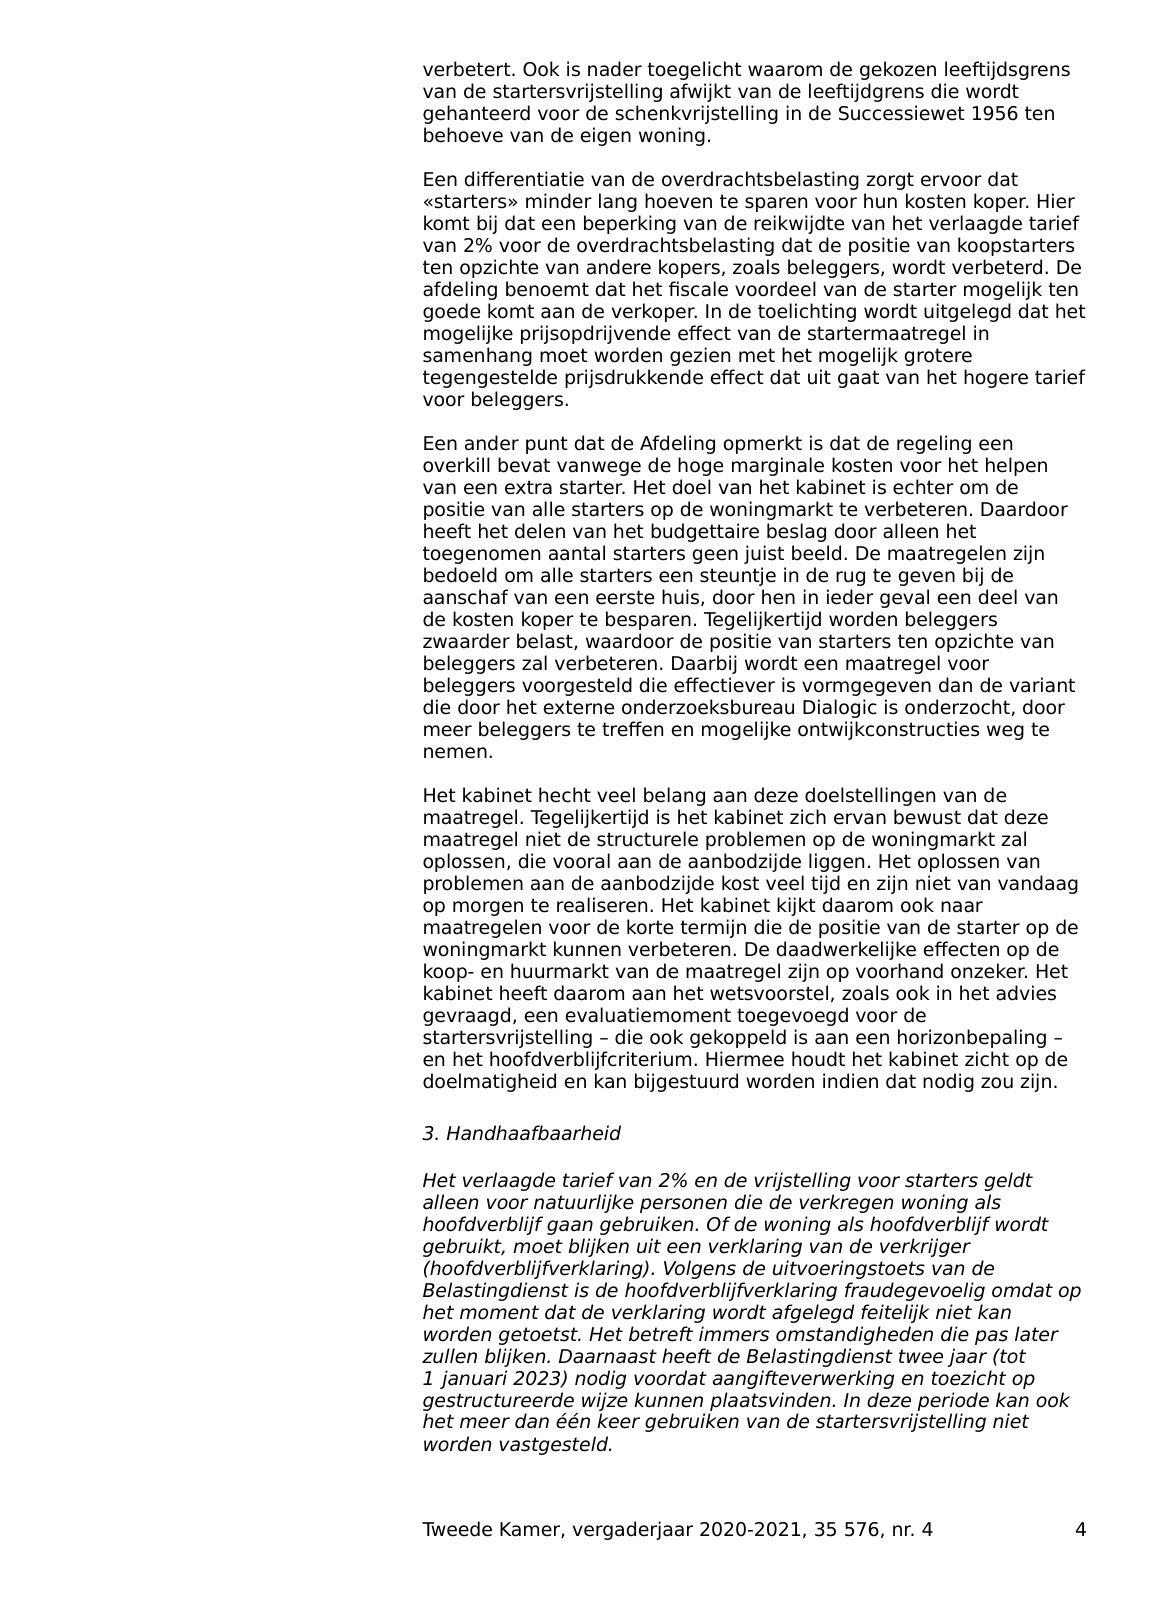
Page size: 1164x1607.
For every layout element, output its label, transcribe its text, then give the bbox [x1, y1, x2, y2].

text Het verlaagde tarief van 2% en de vrijstelling voor starters geldt alleen voor natuurlijke personen die de verkregen woning als hoofdverblijf gaan gebruiken. Of de woning als hoofdverblijf wordt gebruikt, moet blijken uit een verklaring van de verkrijger (hoofdverblijfverklaring). Volgens de uitvoeringstoets van de Belastingdienst is de hoofdverblijfverklaring fraudegevoelig omdat op het moment dat de verklaring wordt afgelegd feitelijk niet kan worden getoetst. Het betreft immers omstandigheden die pas later zullen blijken. Daarnaast heeft de Belastingdienst twee jaar (tot 1 januari 2023) nodig voordat aangifteverwerking en toezicht op gestructureerde wijze kunnen plaatsvinden. In deze periode kan ook het meer dan één keer gebruiken van de startersvrijstelling niet worden vastgesteld. [422, 1170, 1087, 1455]
text Het kabinet hecht veel belang aan deze doelstellingen van de maatregel. Tegelijkertijd is het kabinet zich ervan bewust dat deze maatregel niet de structurele problemen op de woningmarkt zal oplossen, die vooral aan de aanbodzijde liggen. Het oplossen van problemen aan de aanbodzijde kost veel tijd en zijn niet van vandaag op morgen te realiseren. Het kabinet kijkt daarom ook naar maatregelen voor de korte termijn die de positie van de starter op de woningmarkt kunnen verbeteren. De daadwerkelijke effecten op de koop- en huurmarkt van de maatregel zijn op voorhand onzeker. Het kabinet heeft daarom aan het wetsvoorstel, zoals ook in het advies gevraagd, een evaluatiemoment toegevoegd voor de startersvrijstelling – die ook gekoppeld is aan een horizonbepaling – en het hoofdverblijfcriterium. Hiermee houdt het kabinet zicht op de doelmatigheid en kan bijgestuurd worden indien dat nodig zou zijn. [422, 785, 1087, 1093]
subtitle 3. Handhaafbaarheid [422, 1123, 1087, 1145]
text Een ander punt dat de Afdeling opmerkt is dat de regeling een overkill bevat vanwege de hoge marginale kosten voor het helpen van een extra starter. Het doel van het kabinet is echter om de positie van alle starters op de woningmarkt te verbeteren. Daardoor heeft het delen van het budgettaire beslag door alleen het toegenomen aantal starters geen juist beeld. De maatregelen zijn bedoeld om alle starters een steuntje in de rug te geven bij de aanschaf van een eerste huis, door hen in ieder geval een deel van de kosten koper te besparen. Tegelijkertijd worden beleggers zwaarder belast, waardoor de positie van starters ten opzichte van beleggers zal verbeteren. Daarbij wordt een maatregel voor beleggers voorgesteld die effectiever is vormgegeven dan de variant die door het externe onderzoeksbureau Dialogic is onderzocht, door meer beleggers te treffen en mogelijke ontwijkconstructies weg te nemen. [422, 433, 1087, 763]
text verbetert. Ook is nader toegelicht waarom de gekozen leeftijdsgrens van de startersvrijstelling afwijkt van de leeftijdgrens die wordt gehanteerd voor de schenkvrijstelling in de Successiewet 1956 ten behoeve van de eigen woning. [422, 59, 1087, 147]
text Een differentiatie van de overdrachtsbelasting zorgt ervoor dat «starters» minder lang hoeven te sparen voor hun kosten koper. Hier komt bij dat een beperking van de reikwijdte van het verlaagde tarief van 2% voor de overdrachtsbelasting dat de positie van koopstarters ten opzichte van andere kopers, zoals beleggers, wordt verbeterd. De afdeling benoemt dat het fiscale voordeel van de starter mogelijk ten goede komt aan de verkoper. In de toelichting wordt uitgelegd dat het mogelijke prijsopdrijvende effect van de startermaatregel in samenhang moet worden gezien met het mogelijk grotere tegengestelde prijsdrukkende effect dat uit gaat van het hogere tarief voor beleggers. [422, 169, 1087, 411]
